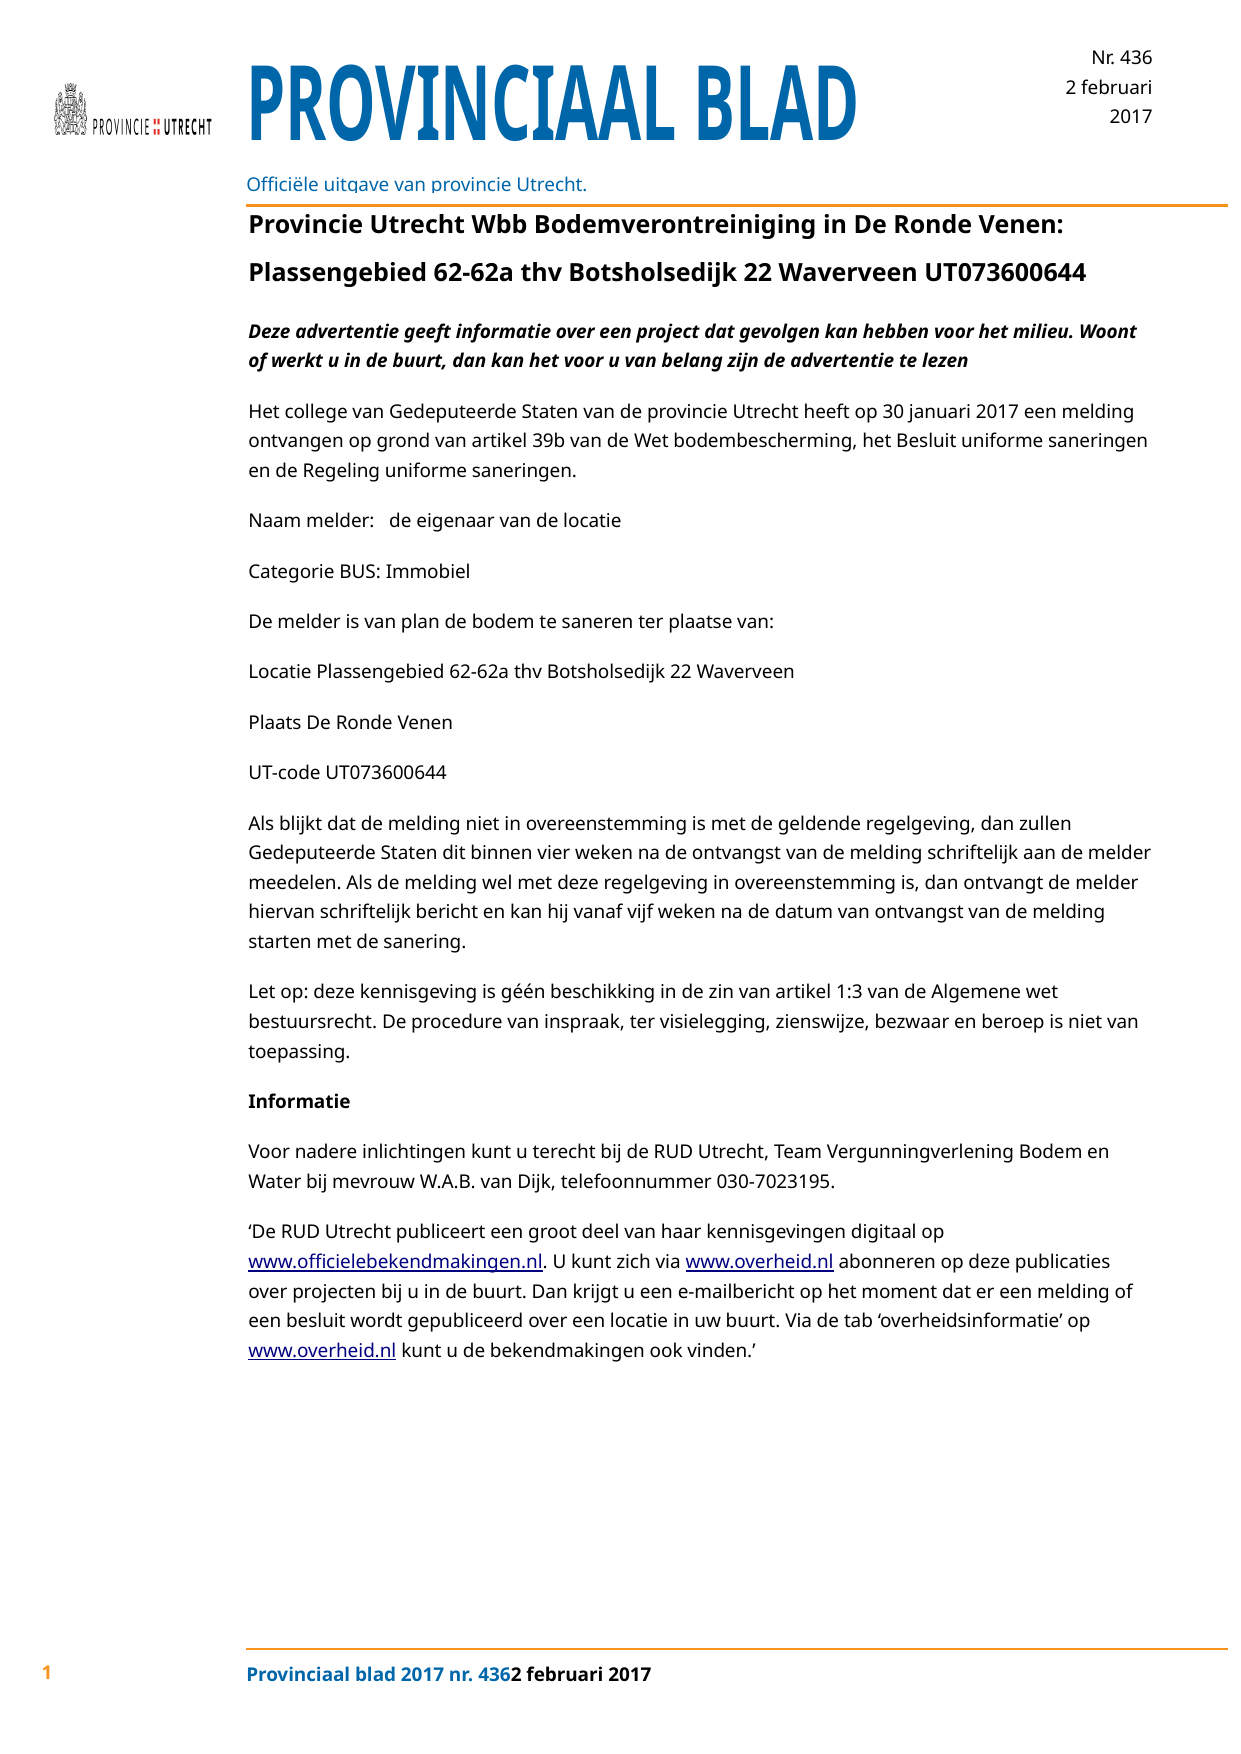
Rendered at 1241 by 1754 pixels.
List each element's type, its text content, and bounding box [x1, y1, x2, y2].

text Het college van Gedeputeerde Staten van de provincie Utrecht heeft op 30 januari 2017 een melding ontvangen op grond van artikel 39b van de Wet bodembescherming, het Besluit uniforme saneringen en de Regeling uniforme saneringen. [248, 398, 1152, 483]
text Locatie Plassengebied 62-62a thv Botsholsedijk 22 Waverveen [248, 659, 1152, 684]
text Plaats De Ronde Venen [248, 709, 1152, 735]
text Provincie Utrecht Wbb Bodemverontreiniging in De Ronde Venen: Plassengebied 62-62a thv Botsholsedijk 22 Waverveen UT073600644 [248, 207, 1152, 288]
text Categorie BUS: Immobiel [248, 558, 1152, 584]
text Naam melder: de eigenaar van de locatie [248, 507, 1152, 533]
text Als blijkt dat de melding niet in overeenstemming is met de geldende regelgeving, dan zullen Gedeputeerde Staten dit binnen vier weken na de ontvangst van de melding schriftelijk aan de melder meedelen. Als de melding wel met deze regelgeving in overeenstemming is, dan ontvangt de melder hiervan schriftelijk bericht en kan hij vanaf vijf weken na de datum van ontvangst van de melding starten met de sanering. [248, 810, 1152, 954]
picture [41, 47, 231, 172]
text Voor nadere inlichtingen kunt u terecht bij de RUD Utrecht, Team Vergunningverlening Bodem en Water bij mevrouw W.A.B. van Dijk, telefoonnummer 030-7023195. [248, 1139, 1152, 1194]
text Let op: deze kennisgeving is géén beschikking in de zin van artikel 1:3 van de Algemene wet bestuursrecht. De procedure van inspraak, ter visielegging, zienswijze, bezwaar en beroep is niet van toepassing. [248, 979, 1152, 1064]
text UT-code UT073600644 [248, 759, 1152, 785]
text Deze advertentie geeft informatie over een project dat gevolgen kan hebben voor het milieu. Woont of werkt u in de buurt, dan kan het voor u van belang zijn de advertentie te lezen [248, 318, 1152, 373]
text ‘De RUD Utrecht publiceert een groot deel van haar kennisgevingen digitaal op www.officielebekendmakingen.nl. U kunt zich via www.overheid.nl abonneren op deze publicaties over projecten bij u in de buurt. Dan krijgt u een e-mailbericht op het moment dat er een melding of een besluit wordt gepubliceerd over een locatie in uw buurt. Via de tab ‘overheidsinformatie’ op www.overheid.nl kunt u de bekendmakingen ook vinden.’ [248, 1219, 1152, 1363]
text De melder is van plan de bodem te saneren ter plaatse van: [248, 608, 1152, 634]
text Informatie [248, 1088, 1152, 1114]
